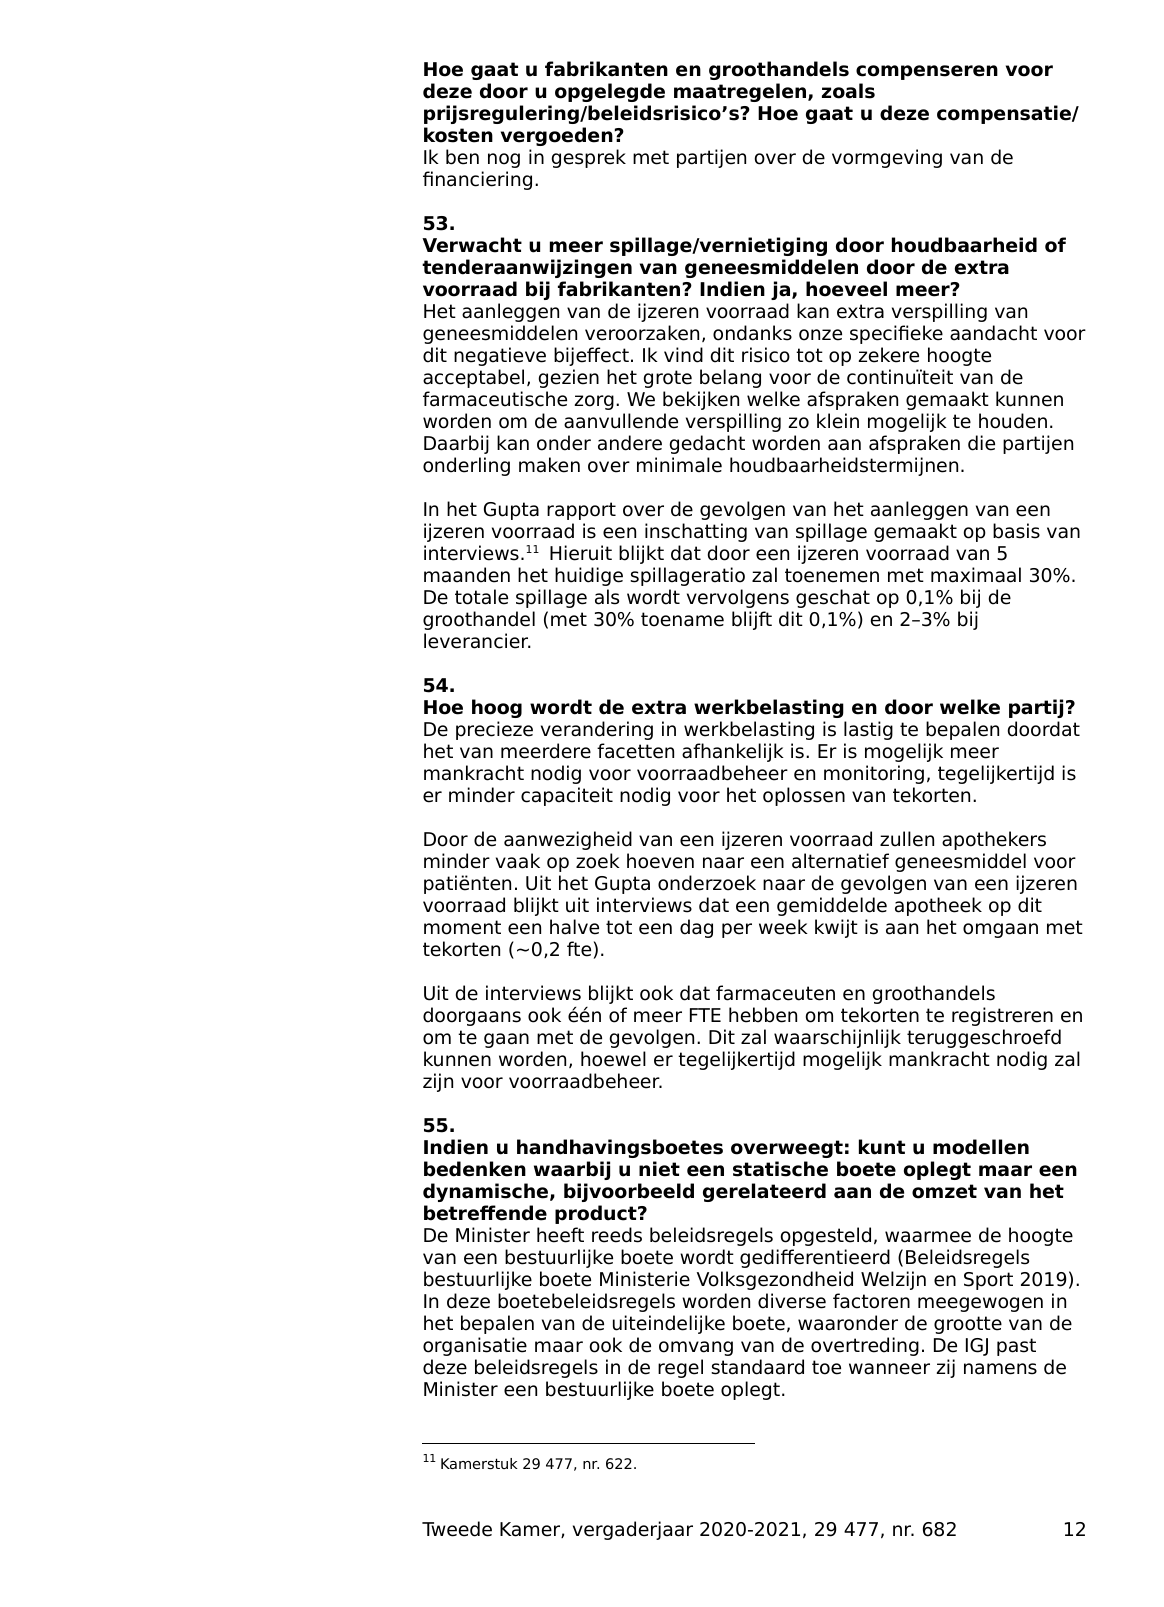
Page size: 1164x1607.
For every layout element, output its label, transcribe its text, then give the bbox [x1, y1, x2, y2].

text 54. [422, 675, 1087, 697]
text Indien u handhavingsboetes overweegt: kunt u modellen bedenken waarbij u niet een statische boete oplegt maar een dynamische, bijvoorbeeld gerelateerd aan de omzet van het betreffende product? [422, 1137, 1087, 1225]
text Door de aanwezigheid van een ijzeren voorraad zullen apothekers minder vaak op zoek hoeven naar een alternatief geneesmiddel voor patiënten. Uit het Gupta onderzoek naar de gevolgen van een ijzeren voorraad blijkt uit interviews dat een gemiddelde apotheek op dit moment een halve tot een dag per week kwijt is aan het omgaan met tekorten (~0,2 fte). [422, 829, 1087, 961]
text Kamerstuk 29 477, nr. 622. [422, 1452, 1087, 1474]
text De Minister heeft reeds beleidsregels opgesteld, waarmee de hoogte van een bestuurlijke boete wordt gedifferentieerd (Beleidsregels bestuurlijke boete Ministerie Volksgezondheid Welzijn en Sport 2019). In deze boetebeleidsregels worden diverse factoren meegewogen in het bepalen van de uiteindelijke boete, waaronder de grootte van de organisatie maar ook de omvang van de overtreding. De IGJ past deze beleidsregels in de regel standaard toe wanneer zij namens de Minister een bestuurlijke boete oplegt. [422, 1225, 1087, 1401]
text De precieze verandering in werkbelasting is lastig te bepalen doordat het van meerdere facetten afhankelijk is. Er is mogelijk meer mankracht nodig voor voorraadbeheer en monitoring, tegelijkertijd is er minder capaciteit nodig voor het oplossen van tekorten. [422, 719, 1087, 807]
text Het aanleggen van de ijzeren voorraad kan extra verspilling van geneesmiddelen veroorzaken, ondanks onze specifieke aandacht voor dit negatieve bijeffect. Ik vind dit risico tot op zekere hoogte acceptabel, gezien het grote belang voor de continuïteit van de farmaceutische zorg. We bekijken welke afspraken gemaakt kunnen worden om de aanvullende verspilling zo klein mogelijk te houden. Daarbij kan onder andere gedacht worden aan afspraken die partijen onderling maken over minimale houdbaarheidstermijnen. [422, 301, 1087, 477]
text Hoe hoog wordt de extra werkbelasting en door welke partij? [422, 697, 1087, 719]
text Hoe gaat u fabrikanten en groothandels compenseren voor deze door u opgelegde maatregelen, zoals prijsregulering/beleidsrisico’s? Hoe gaat u deze compensatie/ kosten vergoeden? [422, 59, 1087, 147]
text 53. [422, 213, 1087, 235]
text 55. [422, 1115, 1087, 1137]
text Uit de interviews blijkt ook dat farmaceuten en groothandels doorgaans ook één of meer FTE hebben om tekorten te registreren en om te gaan met de gevolgen. Dit zal waarschijnlijk teruggeschroefd kunnen worden, hoewel er tegelijkertijd mogelijk mankracht nodig zal zijn voor voorraadbeheer. [422, 983, 1087, 1093]
text Ik ben nog in gesprek met partijen over de vormgeving van de financiering. [422, 147, 1087, 191]
text Verwacht u meer spillage/vernietiging door houdbaarheid of tenderaanwijzingen van geneesmiddelen door de extra voorraad bij fabrikanten? Indien ja, hoeveel meer? [422, 235, 1087, 301]
text In het Gupta rapport over de gevolgen van het aanleggen van een ijzeren voorraad is een inschatting van spillage gemaakt op basis van interviews. Hieruit blijkt dat door een ijzeren voorraad van 5 maanden het huidige spillageratio zal toenemen met maximaal 30%. De totale spillage als wordt vervolgens geschat op 0,1% bij de groothandel (met 30% toename blijft dit 0,1%) en 2–3% bij leverancier. [422, 499, 1087, 653]
